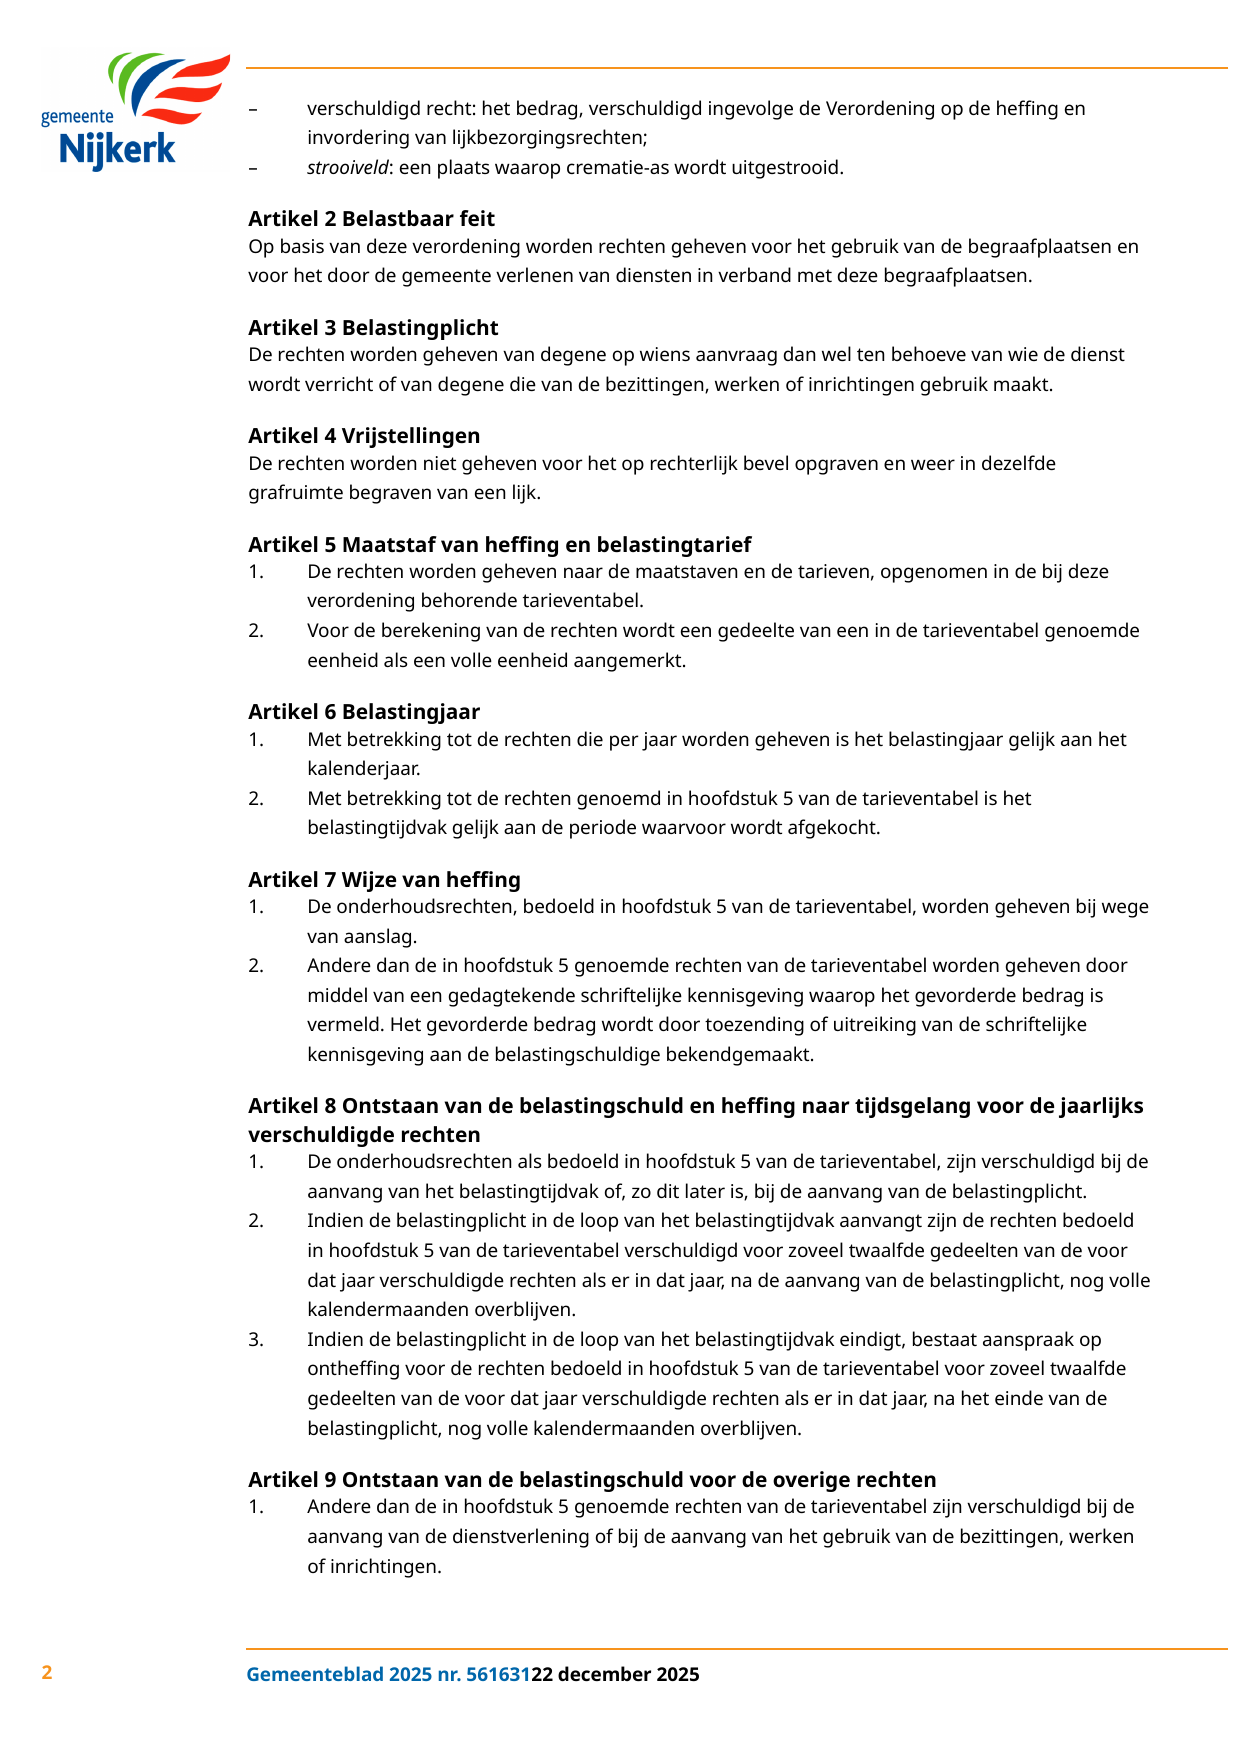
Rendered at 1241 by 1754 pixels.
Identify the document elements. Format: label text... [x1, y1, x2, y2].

text Op basis van deze verordening worden rechten geheven voor het gebruik van de begraafplaatsen en voor het door de gemeente verlenen van diensten in verband met deze begraafplaatsen. [248, 233, 1152, 288]
text Artikel 8 Ontstaan van de belastingschuld en heffing naar tijdsgelang voor de jaarlijks verschuldigde rechten [248, 1092, 1152, 1148]
list De onderhoudsrechten, bedoeld in hoofdstuk 5 van de tarieventabel, worden geheven bij wege van aanslag. [248, 893, 1152, 949]
text Artikel 3 Belastingplicht [248, 313, 1152, 341]
text Artikel 6 Belastingjaar [248, 697, 1152, 726]
list Andere dan de in hoofdstuk 5 genoemde rechten van de tarieventabel worden geheven door middel van een gedagtekende schriftelijke kennisgeving waarop het gevorderde bedrag is vermeld. Het gevorderde bedrag wordt door toezending of uitreiking van de schriftelijke kennisgeving aan de belastingschuldige bekendgemaakt. [248, 952, 1152, 1067]
text Artikel 9 Ontstaan van de belastingschuld voor de overige rechten [248, 1465, 1152, 1494]
text De rechten worden geheven van degene op wiens aanvraag dan wel ten behoeve van wie de dienst wordt verricht of van degene die van de bezittingen, werken of inrichtingen gebruik maakt. [248, 341, 1152, 397]
list verschuldigd recht: het bedrag, verschuldigd ingevolge de Verordening op de heffing en invordering van lijkbezorgingsrechten; [248, 95, 1152, 150]
list De rechten worden geheven naar de maatstaven en de tarieven, opgenomen in de bij deze verordening behorende tarieventabel. [248, 558, 1152, 613]
list Indien de belastingplicht in de loop van het belastingtijdvak aanvangt zijn de rechten bedoeld in hoofdstuk 5 van de tarieventabel verschuldigd voor zoveel twaalfde gedeelten van de voor dat jaar verschuldigde rechten als er in dat jaar, na de aanvang van de belastingplicht, nog volle kalendermaanden overblijven. [248, 1208, 1152, 1322]
list strooiveld: een plaats waarop crematie-as wordt uitgestrooid. [248, 154, 1152, 180]
list Indien de belastingplicht in de loop van het belastingtijdvak eindigt, bestaat aanspraak op ontheffing voor de rechten bedoeld in hoofdstuk 5 van de tarieventabel voor zoveel twaalfde gedeelten van de voor dat jaar verschuldigde rechten als er in dat jaar, na het einde van de belastingplicht, nog volle kalendermaanden overblijven. [248, 1326, 1152, 1441]
text Artikel 4 Vrijstellingen [248, 421, 1152, 450]
text Artikel 5 Maatstaf van heffing en belastingtarief [248, 530, 1152, 558]
text De rechten worden niet geheven voor het op rechterlijk bevel opgraven en weer in dezelfde grafruimte begraven van een lijk. [248, 450, 1152, 505]
list Met betrekking tot de rechten die per jaar worden geheven is het belastingjaar gelijk aan het kalenderjaar. [248, 726, 1152, 781]
list Met betrekking tot de rechten genoemd in hoofdstuk 5 van de tarieventabel is het belastingtijdvak gelijk aan de periode waarvoor wordt afgekocht. [248, 785, 1152, 840]
list Andere dan de in hoofdstuk 5 genoemde rechten van de tarieventabel zijn verschuldigd bij de aanvang van de dienstverlening of bij de aanvang van het gebruik van de bezittingen, werken of inrichtingen. [248, 1494, 1152, 1578]
picture [41, 47, 231, 172]
list Voor de berekening van de rechten wordt een gedeelte van een in de tarieventabel genoemde eenheid als een volle eenheid aangemerkt. [248, 617, 1152, 673]
text Artikel 7 Wijze van heffing [248, 865, 1152, 893]
text Artikel 2 Belastbaar feit [248, 204, 1152, 233]
list De onderhoudsrechten als bedoeld in hoofdstuk 5 van de tarieventabel, zijn verschuldigd bij de aanvang van het belastingtijdvak of, zo dit later is, bij de aanvang van de belastingplicht. [248, 1148, 1152, 1204]
